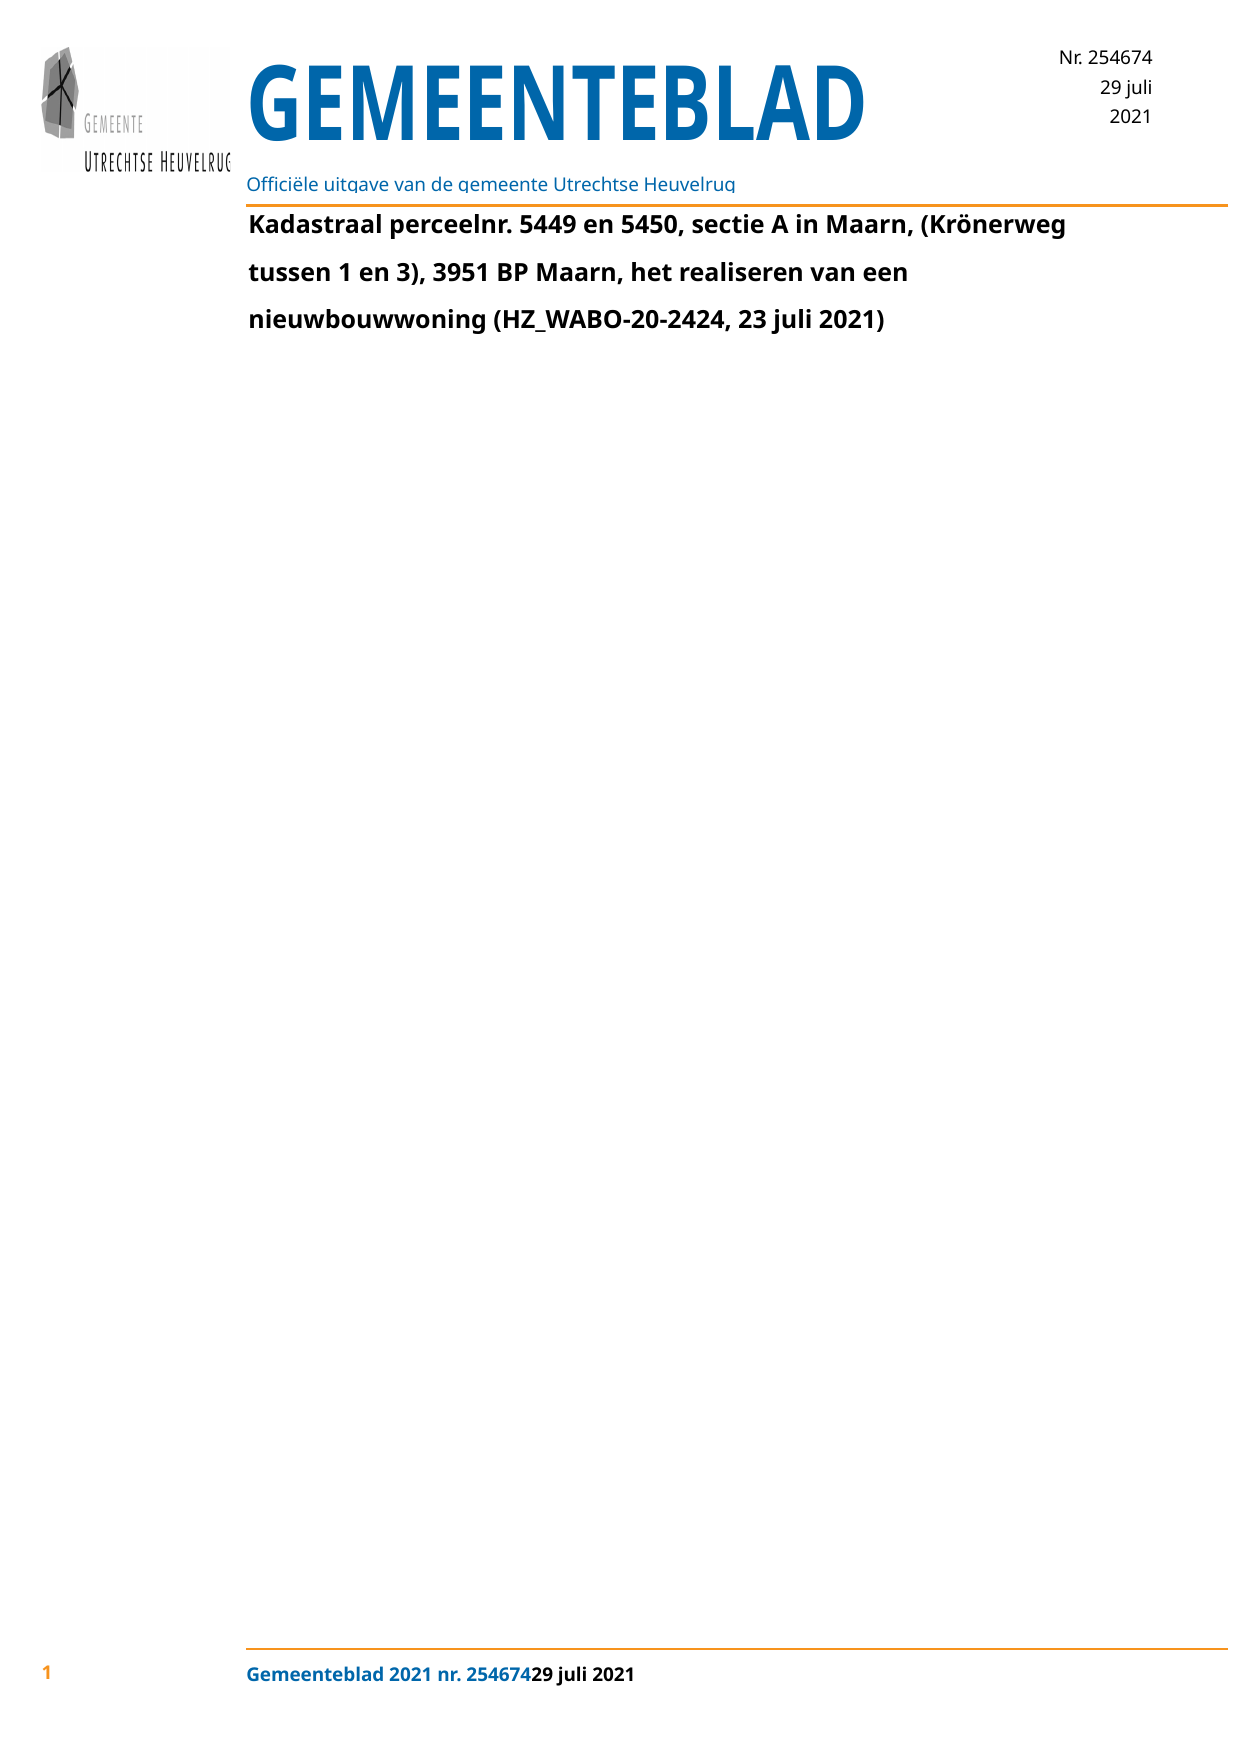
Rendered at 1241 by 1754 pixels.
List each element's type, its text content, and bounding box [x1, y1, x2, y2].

text Kadastraal perceelnr. 5449 en 5450, sectie A in Maarn, (Krönerweg tussen 1 en 3), 3951 BP Maarn, het realiseren van een nieuwbouwwoning (HZ_WABO-20-2424, 23 juli 2021) [248, 207, 1152, 336]
picture [41, 47, 231, 172]
